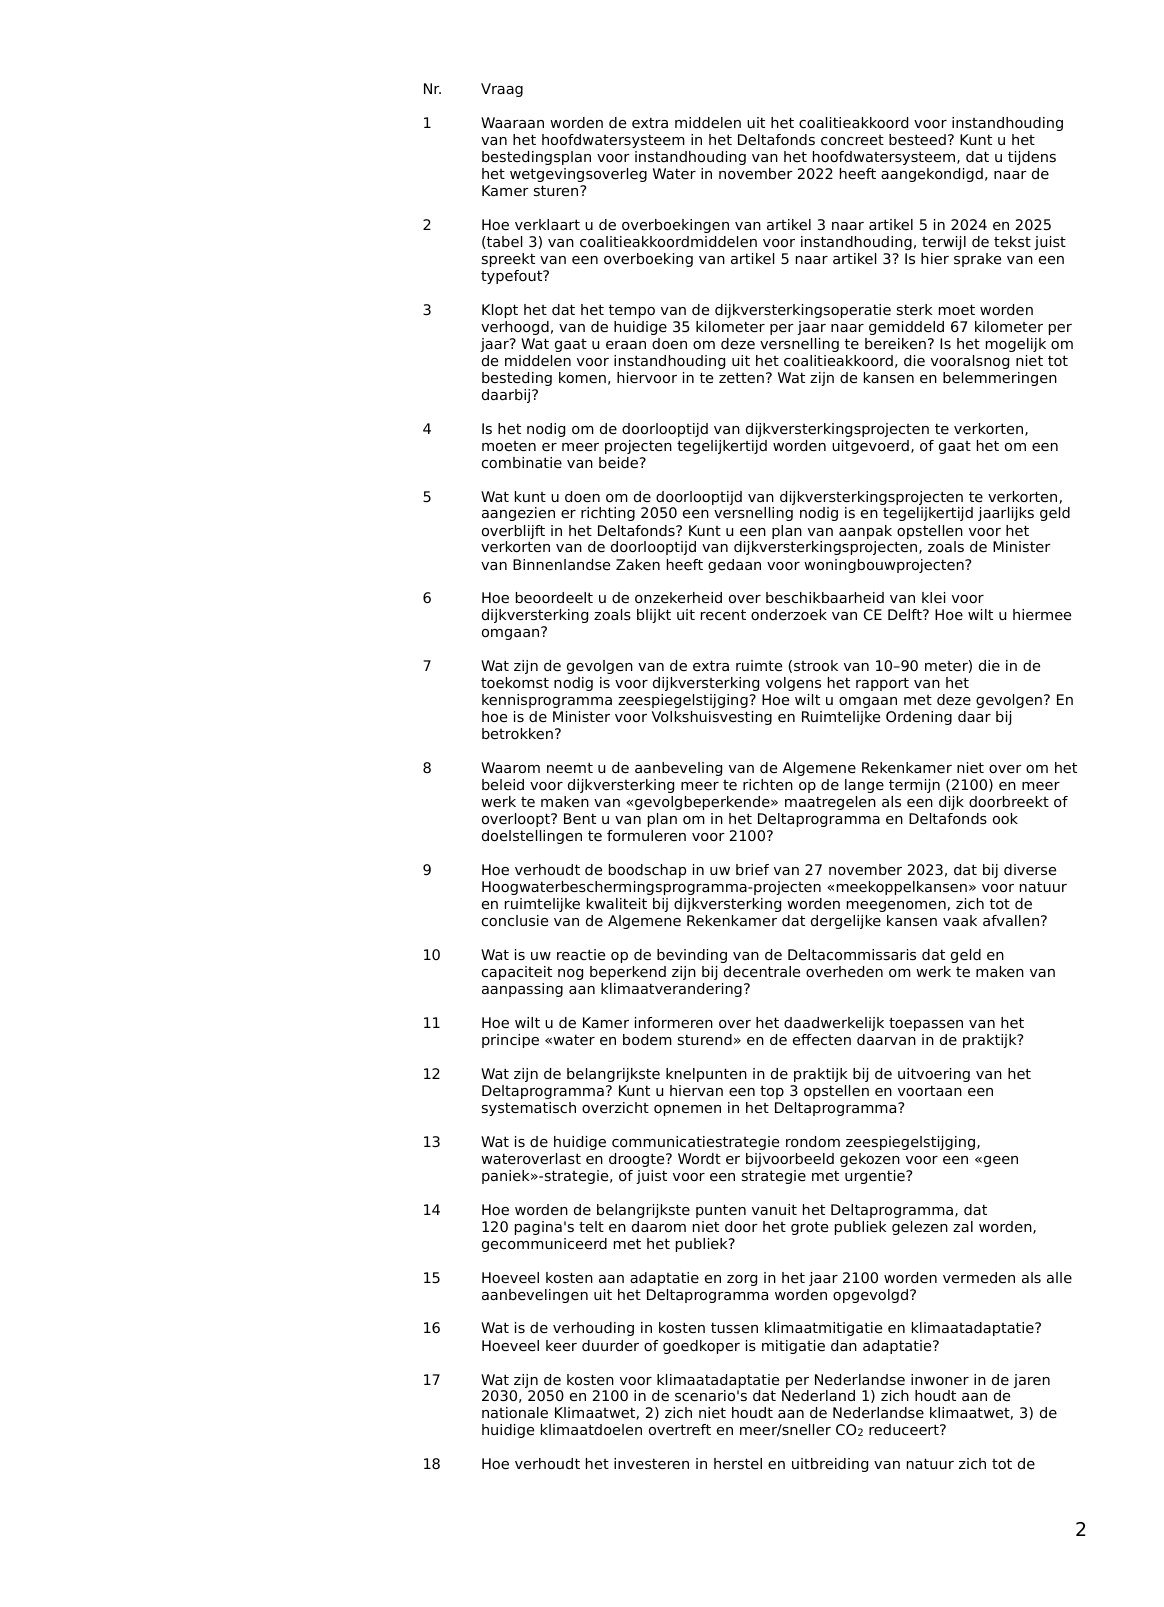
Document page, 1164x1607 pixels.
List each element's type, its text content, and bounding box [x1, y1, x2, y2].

table_cell [475, 1439, 1087, 1456]
table_cell 10 [422, 947, 475, 998]
table_cell [422, 285, 475, 302]
table_cell [475, 98, 1087, 115]
table_cell 4 [422, 421, 475, 471]
table_cell [475, 845, 1087, 862]
table_cell [422, 98, 475, 115]
table_cell 3 [422, 302, 475, 403]
table_cell [475, 200, 1087, 217]
table_cell [475, 998, 1087, 1015]
table_cell Hoe wilt u de Kamer informeren over het daadwerkelijk toepassen van het principe «water en bodem sturend» en de effecten daarvan in de praktijk? [475, 1015, 1087, 1049]
table_cell [422, 1185, 475, 1202]
table_cell [422, 200, 475, 217]
table_cell Is het nodig om de doorlooptijd van dijkversterkingsprojecten te verkorten, moeten er meer projecten tegelijkertijd worden uitgevoerd, of gaat het om een combinatie van beide? [475, 421, 1087, 471]
table_cell [475, 641, 1087, 658]
table_cell Hoe beoordeelt u de onzekerheid over beschikbaarheid van klei voor dijkversterking zoals blijkt uit recent onderzoek van CE Delft? Hoe wilt u hiermee omgaan? [475, 590, 1087, 641]
table_header Nr. [422, 81, 475, 98]
table_cell 16 [422, 1320, 475, 1354]
table_cell Waarom neemt u de aanbeveling van de Algemene Rekenkamer niet over om het beleid voor dijkversterking meer te richten op de lange termijn (2100) en meer werk te maken van «gevolgbeperkende» maatregelen als een dijk doorbreekt of overloopt? Bent u van plan om in het Deltaprogramma en Deltafonds ook doelstellingen te formuleren voor 2100? [475, 760, 1087, 845]
table_cell Hoe verhoudt het investeren in herstel en uitbreiding van natuur zich tot de [475, 1456, 1087, 1473]
table_cell Hoe verhoudt de boodschap in uw brief van 27 november 2023, dat bij diverse Hoogwaterbeschermingsprogramma-projecten «meekoppelkansen» voor natuur en ruimtelijke kwaliteit bij dijkversterking worden meegenomen, zich tot de conclusie van de Algemene Rekenkamer dat dergelijke kansen vaak afvallen? [475, 862, 1087, 930]
table_cell [422, 641, 475, 658]
table_cell [422, 743, 475, 760]
table_cell [475, 930, 1087, 947]
table_cell [475, 404, 1087, 421]
table_cell 12 [422, 1066, 475, 1117]
table_cell Wat kunt u doen om de doorlooptijd van dijkversterkingsprojecten te verkorten, aangezien er richting 2050 een versnelling nodig is en tegelijkertijd jaarlijks geld overblijft in het Deltafonds? Kunt u een plan van aanpak opstellen voor het verkorten van de doorlooptijd van dijkversterkingsprojecten, zoals de Minister van Binnenlandse Zaken heeft gedaan voor woningbouwprojecten? [475, 489, 1087, 573]
table_cell Wat zijn de gevolgen van de extra ruimte (strook van 10–90 meter) die in de toekomst nodig is voor dijkversterking volgens het rapport van het kennisprogramma zeespiegelstijging? Hoe wilt u omgaan met deze gevolgen? En hoe is de Minister voor Volkshuisvesting en Ruimtelijke Ordening daar bij betrokken? [475, 658, 1087, 743]
table_cell [475, 1117, 1087, 1134]
table_cell [422, 1117, 475, 1134]
table_cell [422, 1049, 475, 1066]
table_cell [422, 930, 475, 947]
table_cell [475, 743, 1087, 760]
table_cell 8 [422, 760, 475, 845]
table_cell 5 [422, 489, 475, 573]
table_cell [422, 845, 475, 862]
table_cell [422, 998, 475, 1015]
table_cell [422, 1354, 475, 1371]
table_cell [422, 404, 475, 421]
table_cell [422, 1439, 475, 1456]
table_cell 2 [422, 217, 475, 285]
table_cell 7 [422, 658, 475, 743]
table_cell Wat zijn de kosten voor klimaatadaptatie per Nederlandse inwoner in de jaren 2030, 2050 en 2100 in de scenario's dat Nederland 1) zich houdt aan de nationale Klimaatwet, 2) zich niet houdt aan de Nederlandse klimaatwet, 3) de huidige klimaatdoelen overtreft en meer/sneller CO2 reduceert? [475, 1371, 1087, 1439]
table_cell 17 [422, 1371, 475, 1439]
table_cell [475, 1253, 1087, 1269]
table_cell Waaraan worden de extra middelen uit het coalitieakkoord voor instandhouding van het hoofdwatersysteem in het Deltafonds concreet besteed? Kunt u het bestedingsplan voor instandhouding van het hoofdwatersysteem, dat u tijdens het wetgevingsoverleg Water in november 2022 heeft aangekondigd, naar de Kamer sturen? [475, 115, 1087, 200]
table_cell [475, 1185, 1087, 1202]
table_cell Wat zijn de belangrijkste knelpunten in de praktijk bij de uitvoering van het Deltaprogramma? Kunt u hiervan een top 3 opstellen en voortaan een systematisch overzicht opnemen in het Deltaprogramma? [475, 1066, 1087, 1117]
table_cell [475, 573, 1087, 590]
table_cell 1 [422, 115, 475, 200]
table_cell 18 [422, 1456, 475, 1473]
table_cell 11 [422, 1015, 475, 1049]
table_cell Wat is de huidige communicatiestrategie rondom zeespiegelstijging, wateroverlast en droogte? Wordt er bijvoorbeeld gekozen voor een «geen paniek»-strategie, of juist voor een strategie met urgentie? [475, 1134, 1087, 1184]
table_cell Wat is uw reactie op de bevinding van de Deltacommissaris dat geld en capaciteit nog beperkend zijn bij decentrale overheden om werk te maken van aanpassing aan klimaatverandering? [475, 947, 1087, 998]
table_cell [422, 1253, 475, 1269]
table_cell [475, 1304, 1087, 1320]
table_cell [475, 471, 1087, 488]
table_cell Hoe worden de belangrijkste punten vanuit het Deltaprogramma, dat 120 pagina's telt en daarom niet door het grote publiek gelezen zal worden, gecommuniceerd met het publiek? [475, 1202, 1087, 1252]
table_cell Klopt het dat het tempo van de dijkversterkingsoperatie sterk moet worden verhoogd, van de huidige 35 kilometer per jaar naar gemiddeld 67 kilometer per jaar? Wat gaat u eraan doen om deze versnelling te bereiken? Is het mogelijk om de middelen voor instandhouding uit het coalitieakkoord, die vooralsnog niet tot besteding komen, hiervoor in te zetten? Wat zijn de kansen en belemmeringen daarbij? [475, 302, 1087, 403]
table_cell Wat is de verhouding in kosten tussen klimaatmitigatie en klimaatadaptatie? Hoeveel keer duurder of goedkoper is mitigatie dan adaptatie? [475, 1320, 1087, 1354]
table_cell 6 [422, 590, 475, 641]
table_cell 13 [422, 1134, 475, 1184]
table_cell 15 [422, 1270, 475, 1303]
table_cell [422, 471, 475, 488]
table_cell Hoeveel kosten aan adaptatie en zorg in het jaar 2100 worden vermeden als alle aanbevelingen uit het Deltaprogramma worden opgevolgd? [475, 1270, 1087, 1303]
table_cell 9 [422, 862, 475, 930]
table_header Vraag [475, 81, 1087, 98]
table_cell 14 [422, 1202, 475, 1252]
table_cell Hoe verklaart u de overboekingen van artikel 3 naar artikel 5 in 2024 en 2025 (tabel 3) van coalitieakkoordmiddelen voor instandhouding, terwijl de tekst juist spreekt van een overboeking van artikel 5 naar artikel 3? Is hier sprake van een typefout? [475, 217, 1087, 285]
table_cell [475, 285, 1087, 302]
table_cell [422, 573, 475, 590]
table_cell [475, 1049, 1087, 1066]
table_cell [422, 1304, 475, 1320]
table_cell [475, 1354, 1087, 1371]
